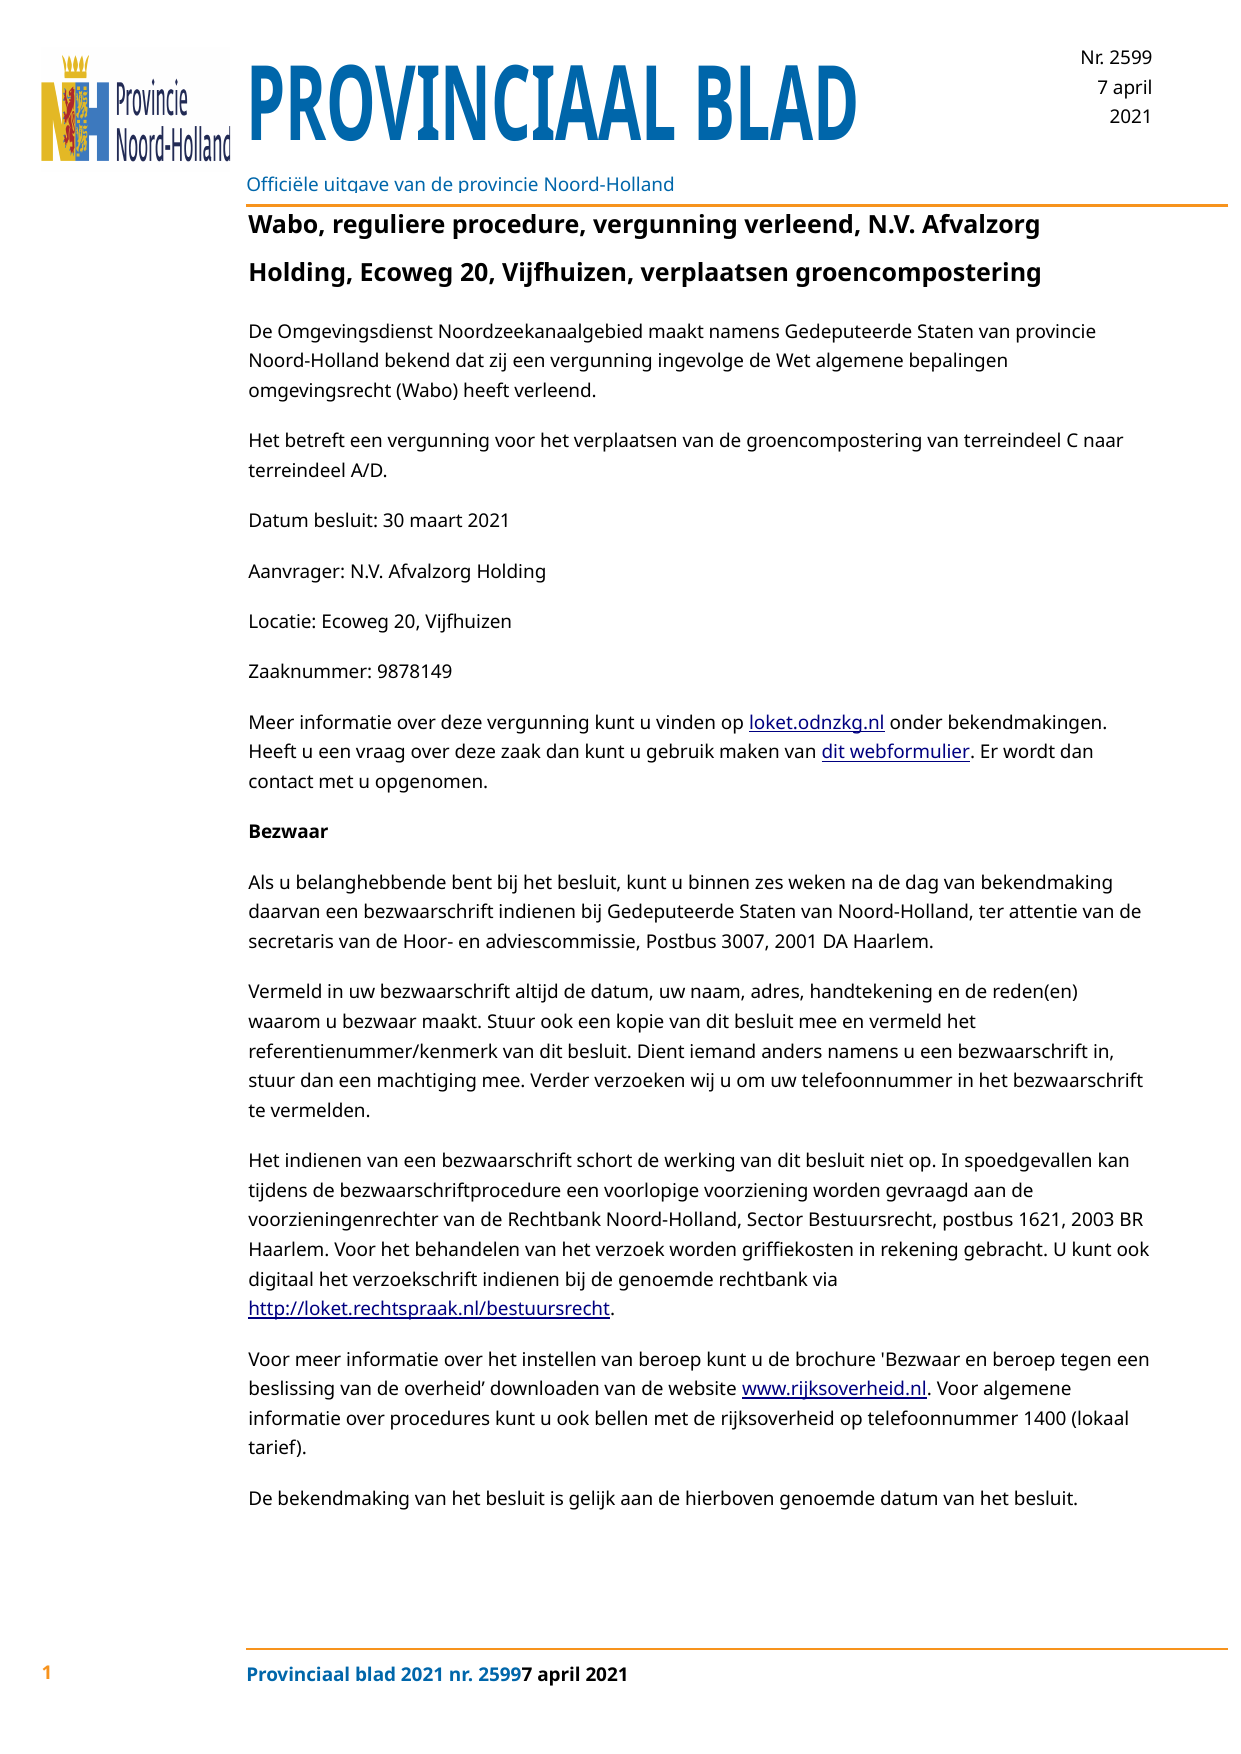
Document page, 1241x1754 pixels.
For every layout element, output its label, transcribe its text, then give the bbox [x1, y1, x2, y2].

text De Omgevingsdienst Noordzeekanaalgebied maakt namens Gedeputeerde Staten van provincie Noord-Holland bekend dat zij een vergunning ingevolge de Wet algemene bepalingen omgevingsrecht (Wabo) heeft verleend. [248, 318, 1152, 403]
text Zaaknummer: 9878149 [248, 659, 1152, 684]
text Aanvrager: N.V. Afvalzorg Holding [248, 558, 1152, 584]
text Datum besluit: 30 maart 2021 [248, 507, 1152, 533]
text Het betreft een vergunning voor het verplaatsen van de groencompostering van terreindeel C naar terreindeel A/D. [248, 427, 1152, 483]
text Locatie: Ecoweg 20, Vijfhuizen [248, 608, 1152, 634]
text Wabo, reguliere procedure, vergunning verleend, N.V. Afvalzorg Holding, Ecoweg 20, Vijfhuizen, verplaatsen groencompostering [248, 207, 1152, 288]
text Meer informatie over deze vergunning kunt u vinden op loket.odnzkg.nl onder bekendmakingen. Heeft u een vraag over deze zaak dan kunt u gebruik maken van dit webformulier. Er wordt dan contact met u opgenomen. [248, 709, 1152, 794]
picture [41, 47, 231, 172]
text Vermeld in uw bezwaarschrift altijd de datum, uw naam, adres, handtekening en de reden(en) waarom u bezwaar maakt. Stuur ook een kopie van dit besluit mee en vermeld het referentienummer/kenmerk van dit besluit. Dient iemand anders namens u een bezwaarschrift in, stuur dan een machtiging mee. Verder verzoeken wij u om uw telefoonnummer in het bezwaarschrift te vermelden. [248, 979, 1152, 1123]
text Als u belanghebbende bent bij het besluit, kunt u binnen zes weken na de dag van bekendmaking daarvan een bezwaarschrift indienen bij Gedeputeerde Staten van Noord-Holland, ter attentie van de secretaris van de Hoor- en adviescommissie, Postbus 3007, 2001 DA Haarlem. [248, 869, 1152, 954]
text Voor meer informatie over het instellen van beroep kunt u de brochure 'Bezwaar en beroep tegen een beslissing van de overheid’ downloaden van de website www.rijksoverheid.nl. Voor algemene informatie over procedures kunt u ook bellen met de rijksoverheid op telefoonnummer 1400 (lokaal tarief). [248, 1346, 1152, 1460]
text Bezwaar [248, 819, 1152, 844]
text Het indienen van een bezwaarschrift schort de werking van dit besluit niet op. In spoedgevallen kan tijdens de bezwaarschriftprocedure een voorlopige voorziening worden gevraagd aan de voorzieningenrechter van de Rechtbank Noord-Holland, Sector Bestuursrecht, postbus 1621, 2003 BR Haarlem. Voor het behandelen van het verzoek worden griffiekosten in rekening gebracht. U kunt ook digitaal het verzoekschrift indienen bij de genoemde rechtbank via http://loket.rechtspraak.nl/bestuursrecht. [248, 1147, 1152, 1321]
text De bekendmaking van het besluit is gelijk aan de hierboven genoemde datum van het besluit. [248, 1485, 1152, 1511]
